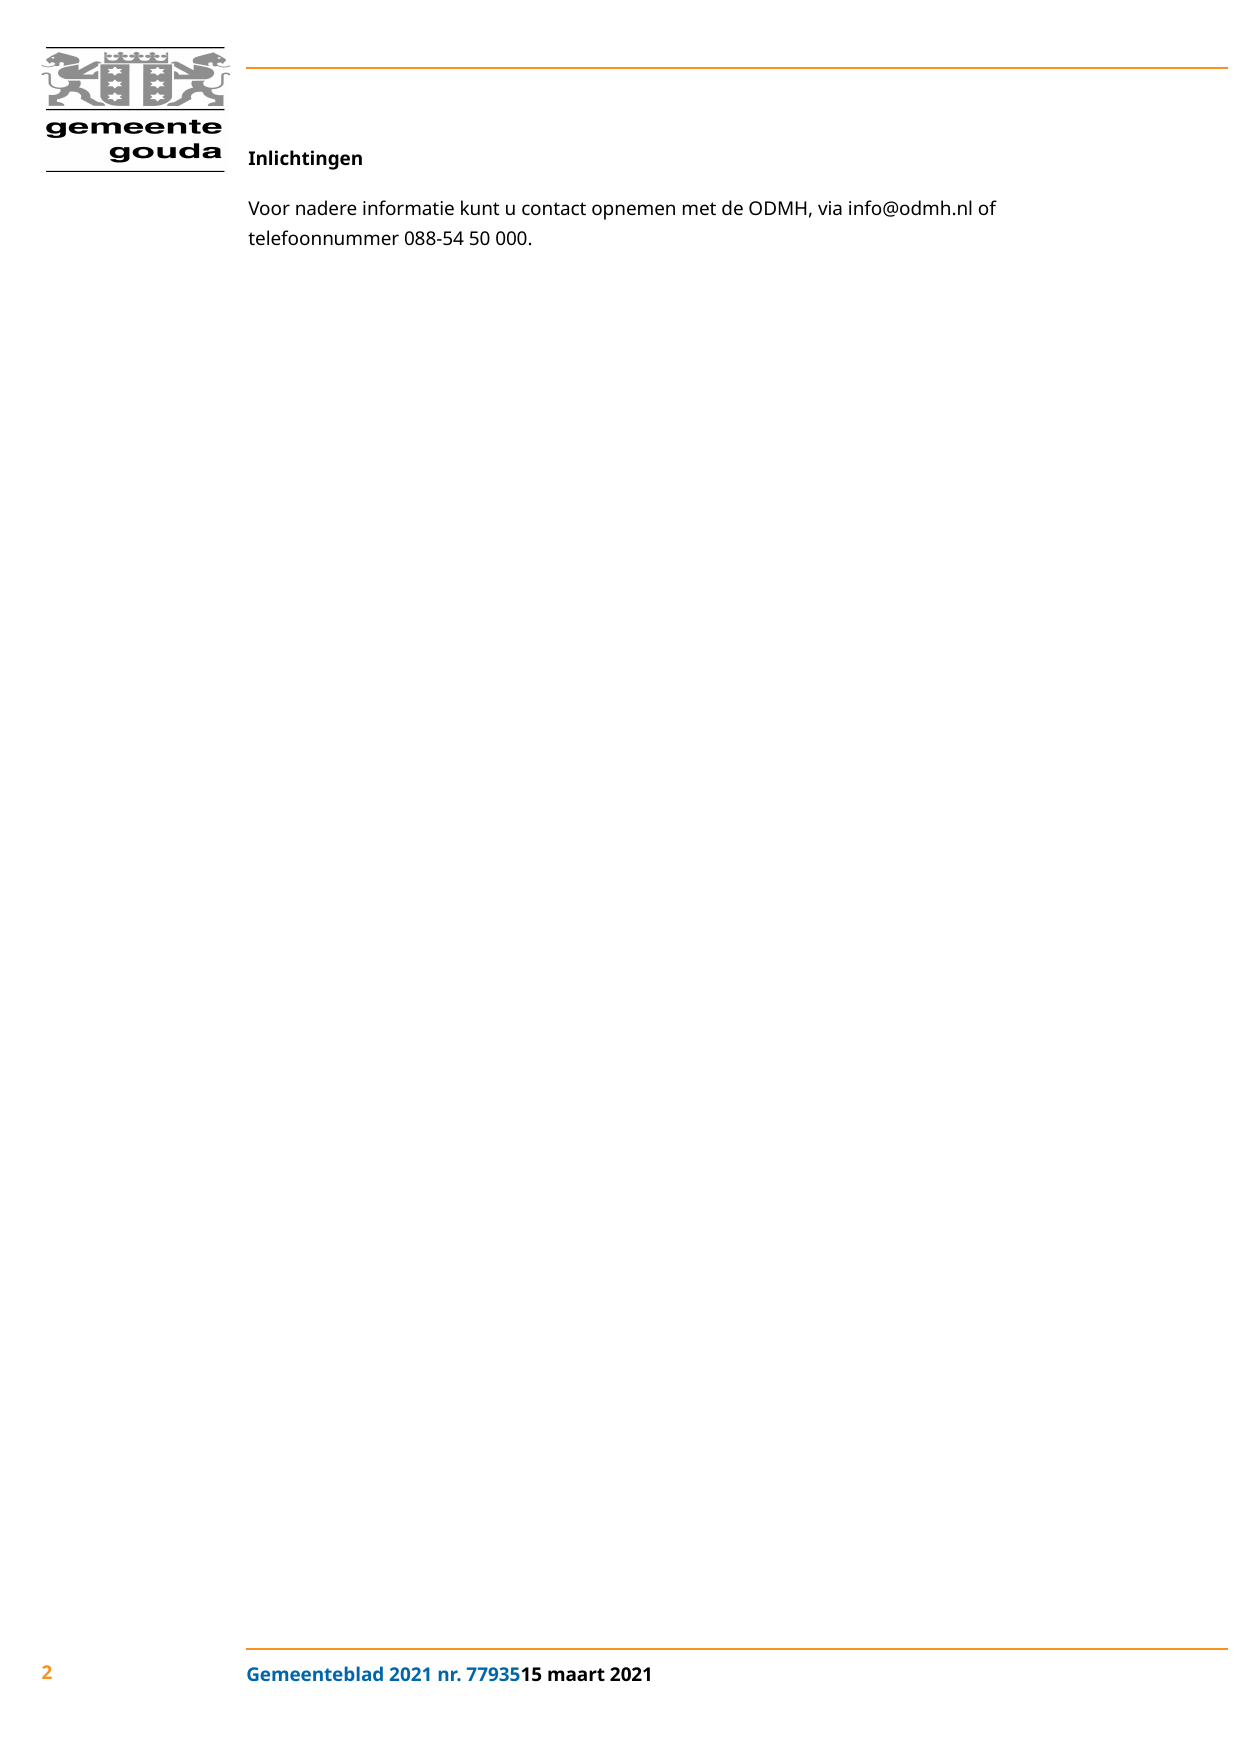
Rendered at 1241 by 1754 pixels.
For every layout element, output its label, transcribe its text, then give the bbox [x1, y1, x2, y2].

picture [41, 47, 231, 172]
text Voor nadere informatie kunt u contact opnemen met de ODMH, via info@odmh.nl of telefoonnummer 088-54 50 000. [248, 196, 1152, 251]
text Inlichtingen [248, 145, 1152, 171]
